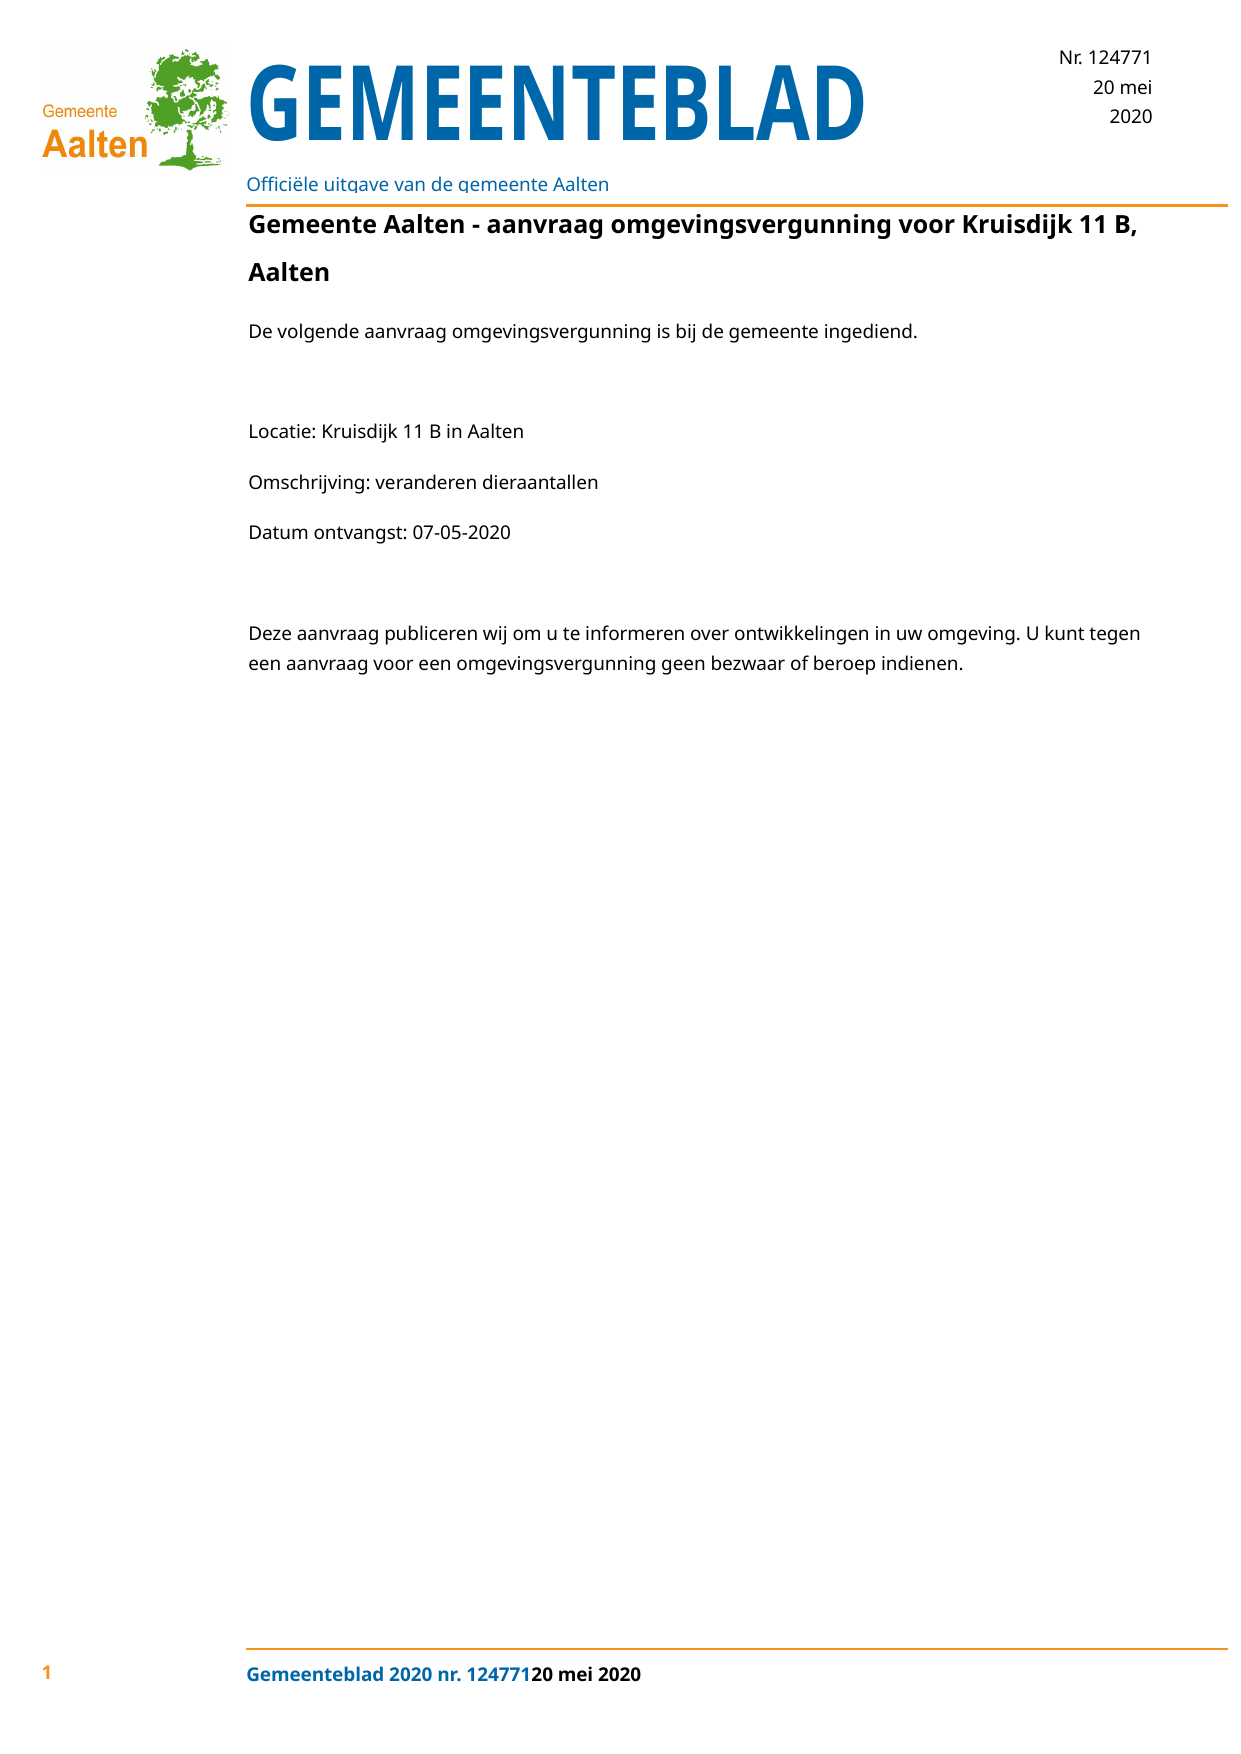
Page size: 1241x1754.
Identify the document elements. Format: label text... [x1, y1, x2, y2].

text Gemeente Aalten - aanvraag omgevingsvergunning voor Kruisdijk 11 B, Aalten [248, 207, 1152, 288]
text Datum ontvangst: 07-05-2020 [248, 519, 1152, 545]
text Omschrijving: veranderen dieraantallen [248, 469, 1152, 495]
text De volgende aanvraag omgevingsvergunning is bij de gemeente ingediend. [248, 318, 1152, 344]
picture [41, 47, 231, 172]
text Locatie: Kruisdijk 11 B in Aalten [248, 419, 1152, 444]
text Deze aanvraag publiceren wij om u te informeren over ontwikkelingen in uw omgeving. U kunt tegen een aanvraag voor een omgevingsvergunning geen bezwaar of beroep indienen. [248, 620, 1152, 676]
